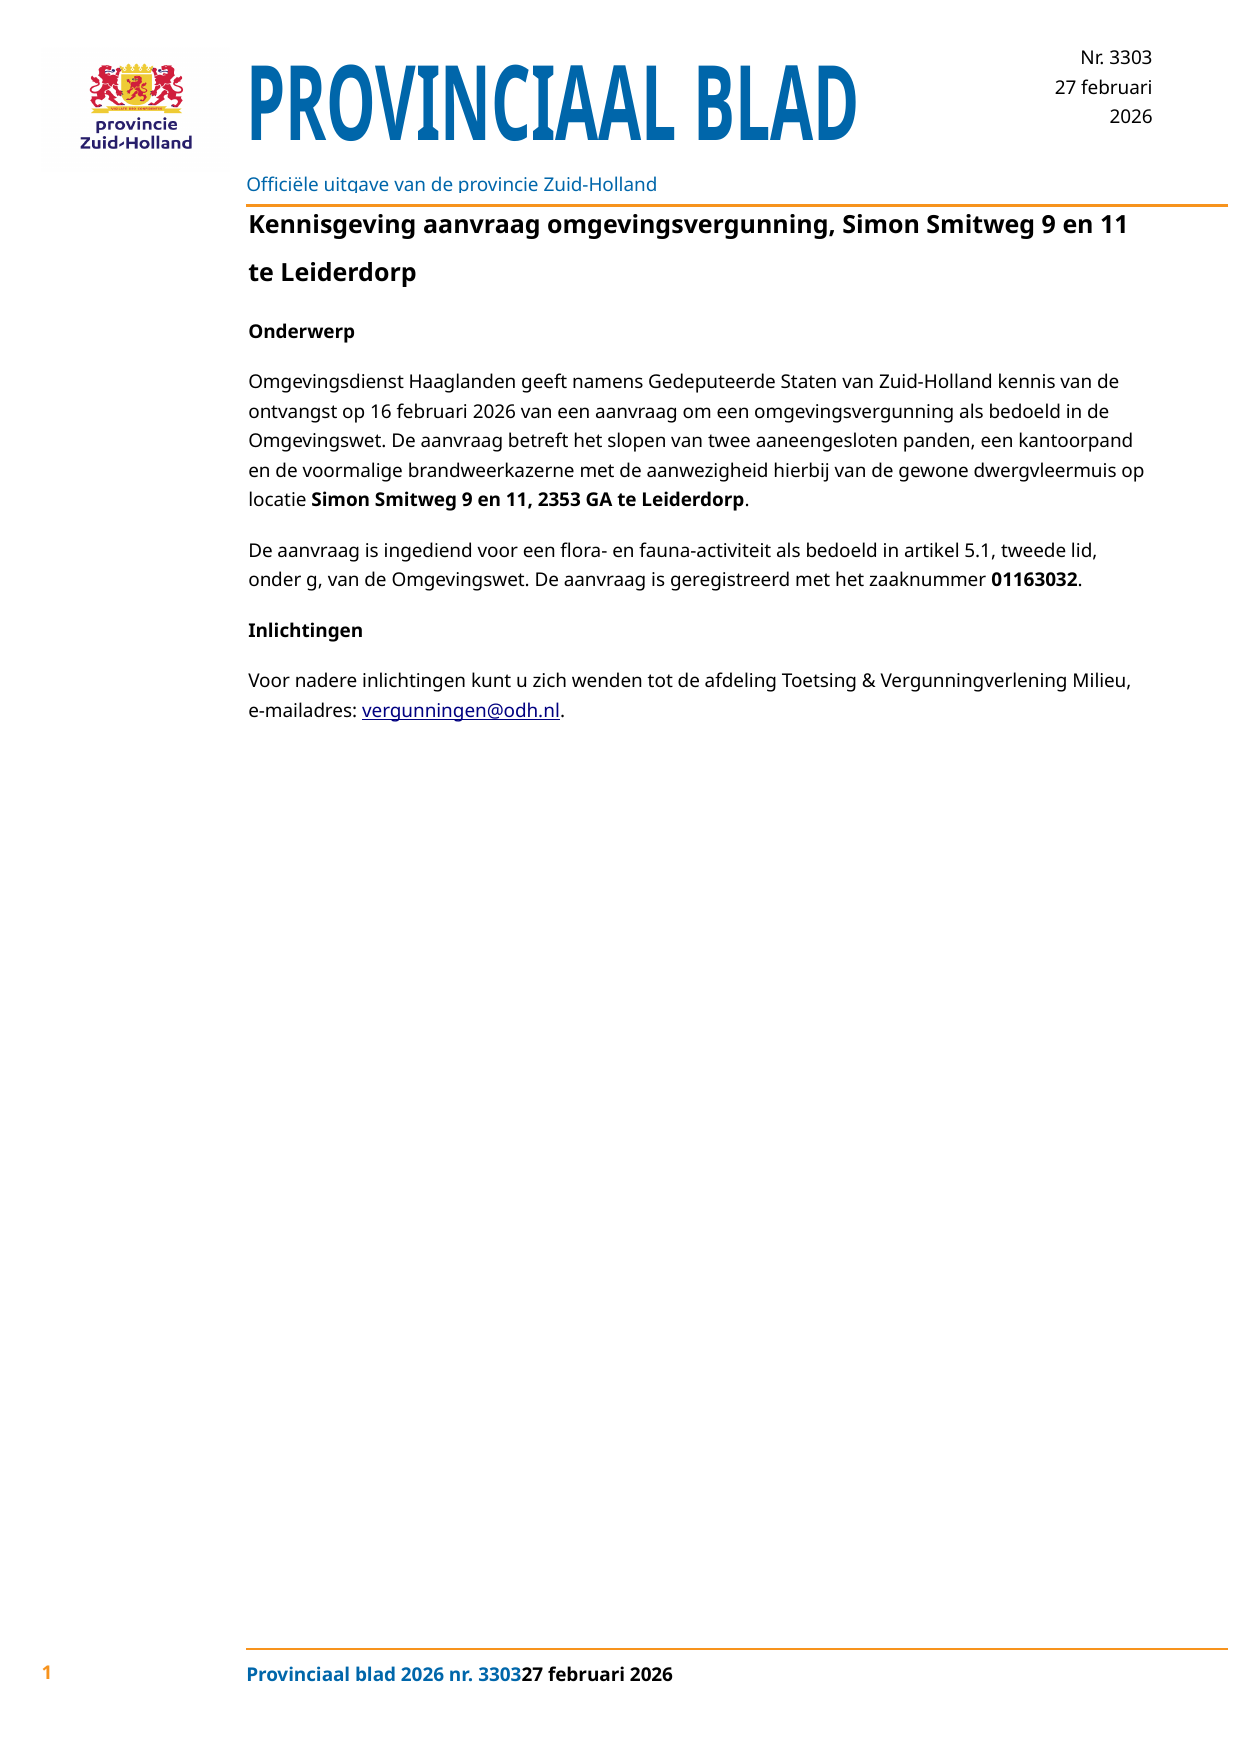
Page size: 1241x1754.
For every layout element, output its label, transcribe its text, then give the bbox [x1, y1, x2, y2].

text Voor nadere inlichtingen kunt u zich wenden tot de afdeling Toetsing & Vergunningverlening Milieu, e-mailadres: vergunningen@odh.nl. [248, 667, 1152, 723]
text Kennisgeving aanvraag omgevingsvergunning, Simon Smitweg 9 en 11 te Leiderdorp [248, 207, 1152, 288]
text De aanvraag is ingediend voor een flora- en fauna-activiteit als bedoeld in artikel 5.1, tweede lid, onder g, van de Omgevingswet. De aanvraag is geregistreerd met het zaaknummer 01163032. [248, 537, 1152, 592]
picture [41, 47, 231, 172]
text Onderwerp [248, 318, 1152, 344]
text Inlichtingen [248, 617, 1152, 643]
text Omgevingsdienst Haaglanden geeft namens Gedeputeerde Staten van Zuid-Holland kennis van de ontvangst op 16 februari 2026 van een aanvraag om een omgevingsvergunning als bedoeld in de Omgevingswet. De aanvraag betreft het slopen van twee aaneengesloten panden, een kantoorpand en de voormalige brandweerkazerne met de aanwezigheid hierbij van de gewone dwergvleermuis op locatie Simon Smitweg 9 en 11, 2353 GA te Leiderdorp. [248, 368, 1152, 512]
